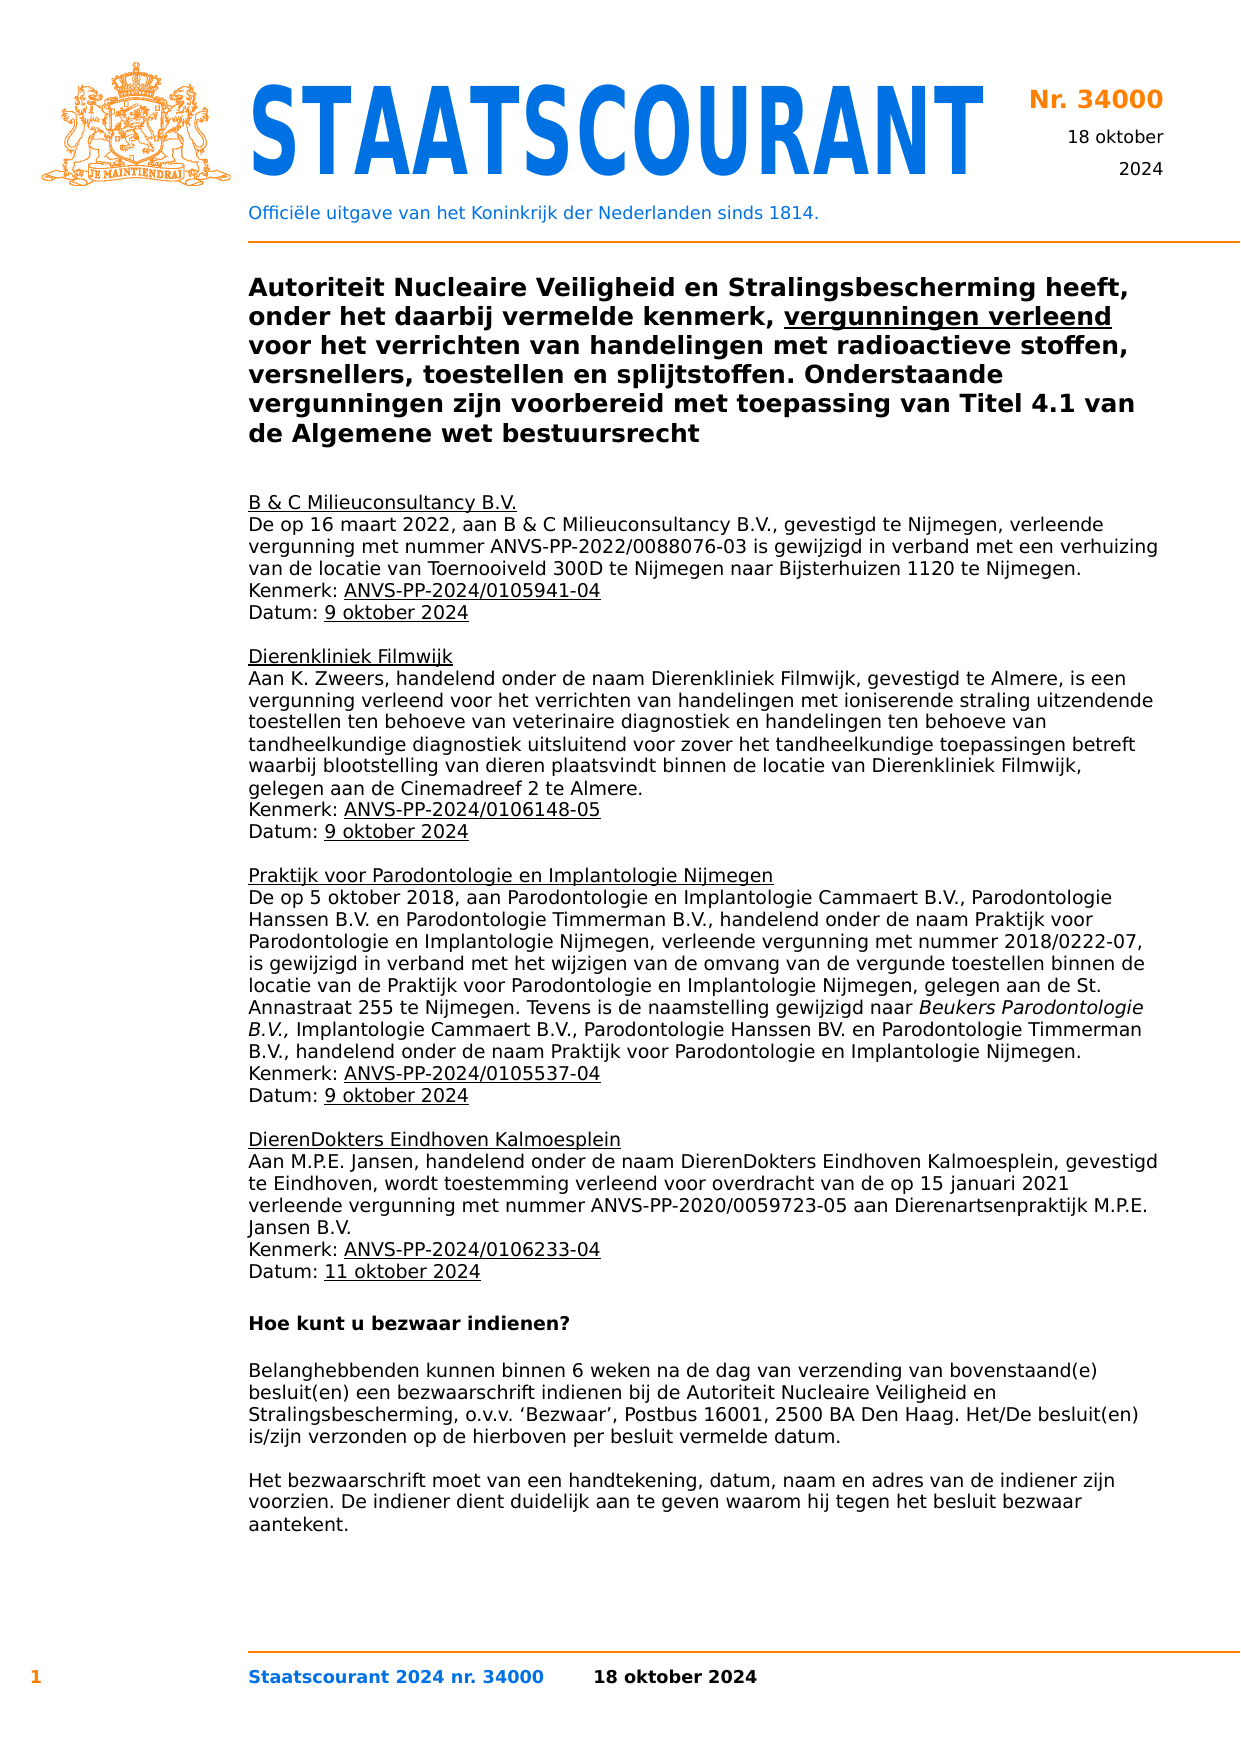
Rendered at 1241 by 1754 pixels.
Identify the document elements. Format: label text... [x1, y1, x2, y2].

subtitle Autoriteit Nucleaire Veiligheid en Stralingsbescherming heeft, onder het daarbij vermelde kenmerk, vergunningen verleend voor het verrichten van handelingen met radioactieve stoffen, versnellers, toestellen en splijtstoffen. Onderstaande vergunningen zijn voorbereid met toepassing van Titel 4.1 van de Algemene wet bestuursrecht [248, 273, 1163, 448]
text Belanghebbenden kunnen binnen 6 weken na de dag van verzending van bovenstaand(e) besluit(en) een bezwaarschrift indienen bij de Autoriteit Nucleaire Veiligheid en Stralingsbescherming, o.v.v. ‘Bezwaar’, Postbus 16001, 2500 BA Den Haag. Het/De besluit(en) is/zijn verzonden op de hierboven per besluit vermelde datum. [248, 1360, 1163, 1448]
text Kenmerk: ANVS-PP-2024/0106148-05 [248, 799, 1163, 821]
text Aan K. Zweers, handelend onder de naam Dierenkliniek Filmwijk, gevestigd te Almere, is een vergunning verleend voor het verrichten van handelingen met ioniserende straling uitzendende toestellen ten behoeve van veterinaire diagnostiek en handelingen ten behoeve van tandheelkundige diagnostiek uitsluitend voor zover het tandheelkundige toepassingen betreft waarbij blootstelling van dieren plaatsvindt binnen de locatie van Dierenkliniek Filmwijk, gelegen aan de Cinemadreef 2 te Almere. [248, 667, 1163, 799]
table_header STAATSCOURANT [248, 62, 998, 203]
table_cell 18 oktober [998, 121, 1240, 153]
text De op 16 maart 2022, aan B & C Milieuconsultancy B.V., gevestigd te Nijmegen, verleende vergunning met nummer ANVS-PP-2022/0088076-03 is gewijzigd in verband met een verhuizing van de locatie van Toernooiveld 300D te Nijmegen naar Bijsterhuizen 1120 te Nijmegen. [248, 514, 1163, 580]
picture [41, 62, 231, 186]
text Het bezwaarschrift moet van een handtekening, datum, naam en adres van de indiener zijn voorzien. De indiener dient duidelijk aan te geven waarom hij tegen het besluit bezwaar aantekent. [248, 1469, 1163, 1535]
text Datum: 11 oktober 2024 [248, 1261, 1163, 1283]
text B & C Milieuconsultancy B.V. [248, 492, 1163, 514]
table_header Nr. 34000 [998, 62, 1240, 121]
table_cell Officiële uitgave van het Koninkrijk der Nederlanden sinds 1814. [248, 203, 1240, 241]
text Dierenkliniek Filmwijk [248, 646, 1163, 667]
text Datum: 9 oktober 2024 [248, 602, 1163, 624]
text Datum: 9 oktober 2024 [248, 821, 1163, 843]
text De op 5 oktober 2018, aan Parodontologie en Implantologie Cammaert B.V., Parodontologie Hanssen B.V. en Parodontologie Timmerman B.V., handelend onder de naam Praktijk voor Parodontologie en Implantologie Nijmegen, verleende vergunning met nummer 2018/0222-07, is gewijzigd in verband met het wijzigen van de omvang van de vergunde toestellen binnen de locatie van de Praktijk voor Parodontologie en Implantologie Nijmegen, gelegen aan de St. Annastraat 255 te Nijmegen. Tevens is de naamstelling gewijzigd naar Beukers Parodontologie B.V., Implantologie Cammaert B.V., Parodontologie Hanssen BV. en Parodontologie Timmerman B.V., handelend onder de naam Praktijk voor Parodontologie en Implantologie Nijmegen. [248, 887, 1163, 1063]
text Kenmerk: ANVS-PP-2024/0105537-04 [248, 1063, 1163, 1085]
text Praktijk voor Parodontologie en Implantologie Nijmegen [248, 865, 1163, 887]
text Kenmerk: ANVS-PP-2024/0105941-04 [248, 580, 1163, 602]
text Aan M.P.E. Jansen, handelend onder de naam DierenDokters Eindhoven Kalmoesplein, gevestigd te Eindhoven, wordt toestemming verleend voor overdracht van de op 15 januari 2021 verleende vergunning met nummer ANVS-PP-2020/0059723-05 aan Dierenartsenpraktijk M.P.E. Jansen B.V. [248, 1151, 1163, 1239]
table_header [25, 62, 248, 241]
text Kenmerk: ANVS-PP-2024/0106233-04 [248, 1239, 1163, 1261]
subtitle Hoe kunt u bezwaar indienen? [248, 1313, 1163, 1335]
text Datum: 9 oktober 2024 [248, 1085, 1163, 1107]
table_cell 2024 [998, 153, 1240, 203]
text DierenDokters Eindhoven Kalmoesplein [248, 1129, 1163, 1151]
